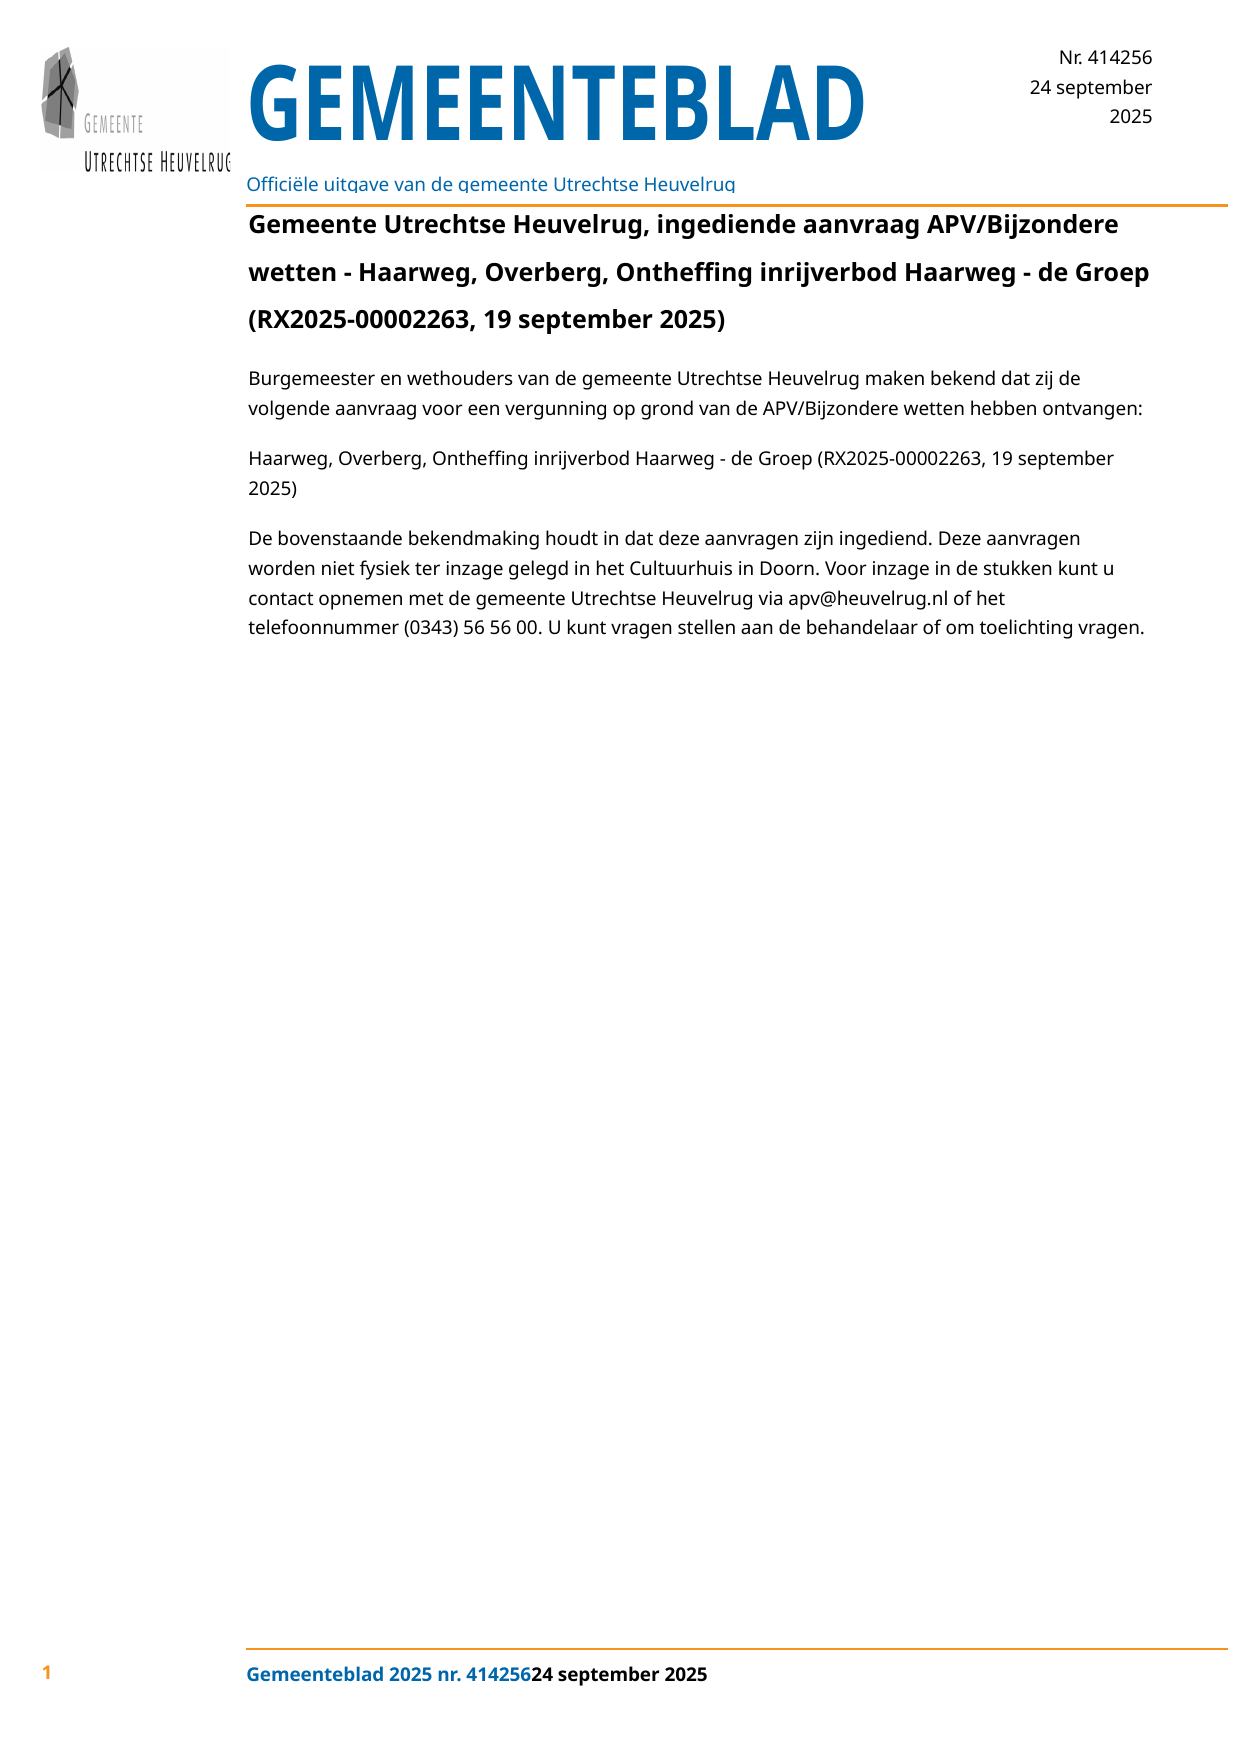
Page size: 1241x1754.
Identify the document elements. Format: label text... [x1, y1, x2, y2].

text Gemeente Utrechtse Heuvelrug, ingediende aanvraag APV/Bijzondere wetten - Haarweg, Overberg, Ontheffing inrijverbod Haarweg - de Groep (RX2025-00002263, 19 september 2025) [248, 207, 1152, 336]
text Haarweg, Overberg, Ontheffing inrijverbod Haarweg - de Groep (RX2025-00002263, 19 september 2025) [248, 446, 1152, 501]
text De bovenstaande bekendmaking houdt in dat deze aanvragen zijn ingediend. Deze aanvragen worden niet fysiek ter inzage gelegd in het Cultuurhuis in Doorn. Voor inzage in de stukken kunt u contact opnemen met de gemeente Utrechtse Heuvelrug via apv@heuvelrug.nl of het telefoonnummer (0343) 56 56 00. U kunt vragen stellen aan de behandelaar of om toelichting vragen. [248, 526, 1152, 640]
picture [41, 47, 231, 172]
text Burgemeester en wethouders van de gemeente Utrechtse Heuvelrug maken bekend dat zij de volgende aanvraag voor een vergunning op grond van de APV/Bijzondere wetten hebben ontvangen: [248, 366, 1152, 421]
